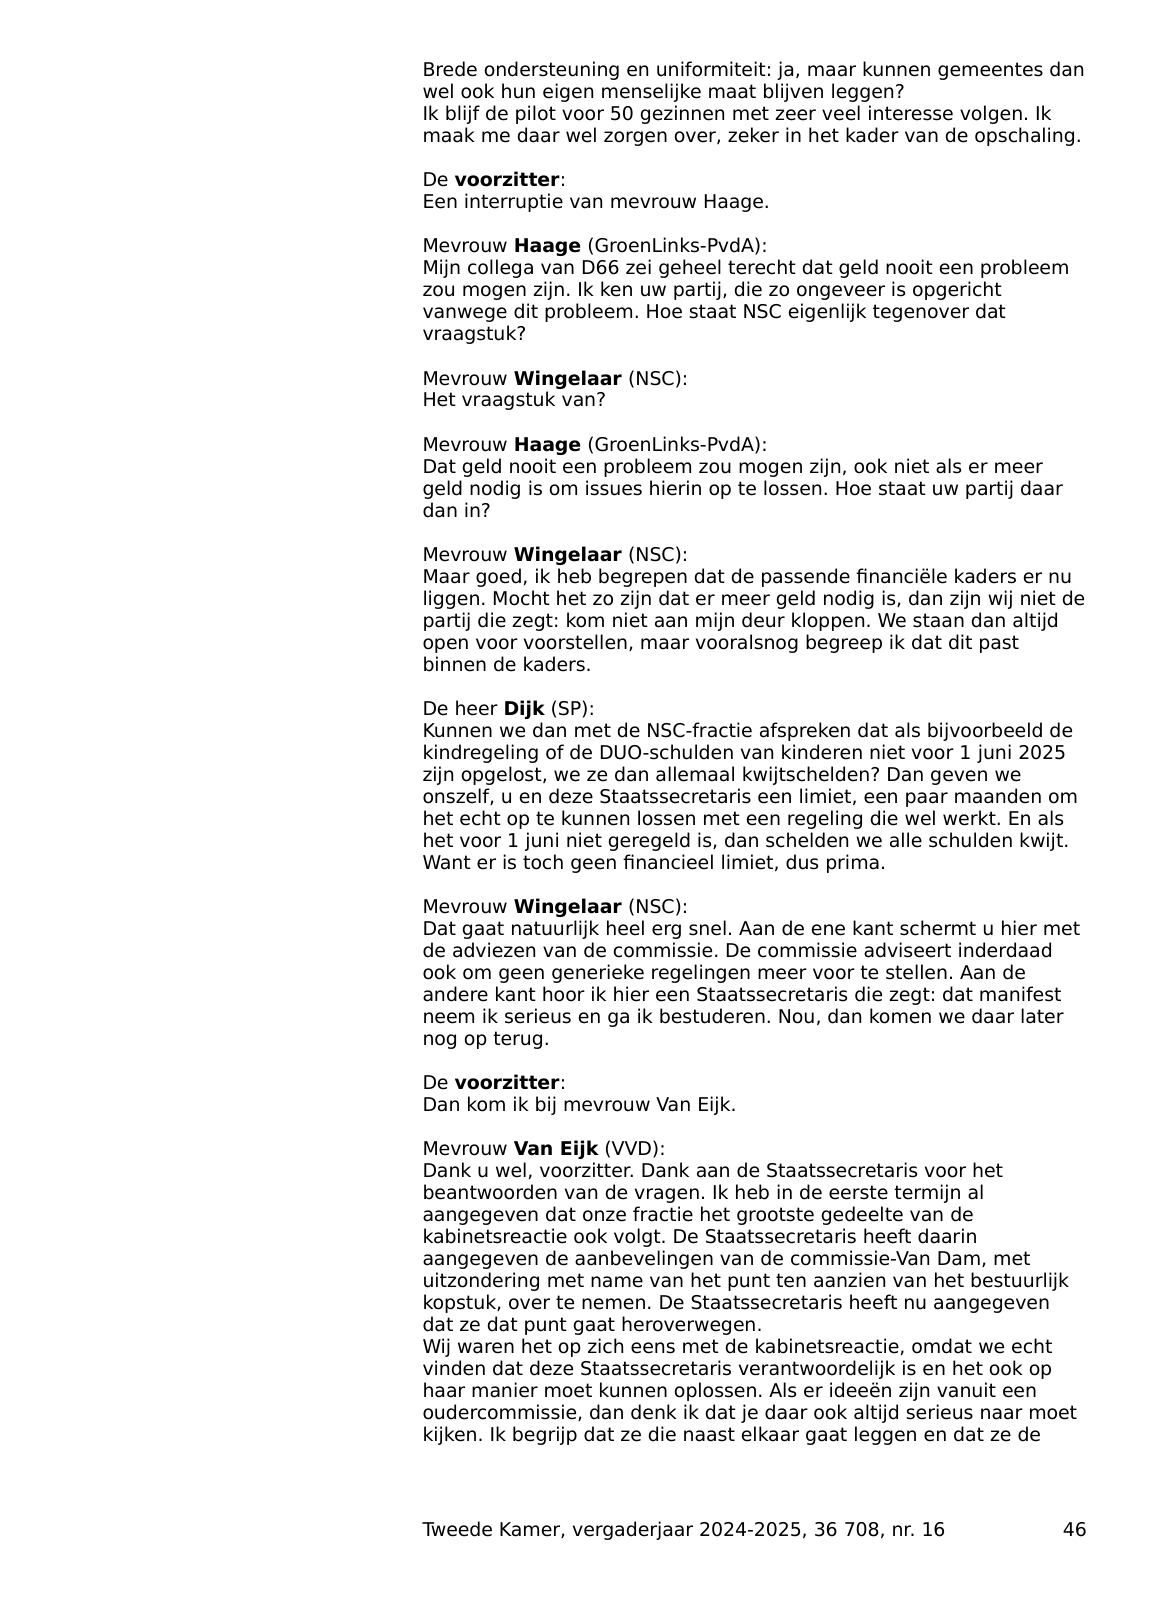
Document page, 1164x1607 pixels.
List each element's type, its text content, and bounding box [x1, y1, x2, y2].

text Dat geld nooit een probleem zou mogen zijn, ook niet als er meer geld nodig is om issues hierin op te lossen. Hoe staat uw partij daar dan in? [422, 456, 1087, 521]
text Mevrouw Wingelaar (NSC): [422, 367, 1087, 389]
text Maar goed, ik heb begrepen dat de passende financiële kaders er nu liggen. Mocht het zo zijn dat er meer geld nodig is, dan zijn wij niet de partij die zegt: kom niet aan mijn deur kloppen. We staan dan altijd open voor voorstellen, maar vooralsnog begreep ik dat dit past binnen de kaders. [422, 566, 1087, 676]
text Dan kom ik bij mevrouw Van Eijk. [422, 1094, 1087, 1116]
text De voorzitter: [422, 169, 1087, 191]
text Dank u wel, voorzitter. Dank aan de Staatssecretaris voor het beantwoorden van de vragen. Ik heb in de eerste termijn al aangegeven dat onze fractie het grootste gedeelte van de kabinetsreactie ook volgt. De Staatssecretaris heeft daarin aangegeven de aanbevelingen van de commissie-Van Dam, met uitzondering met name van het punt ten aanzien van het bestuurlijk kopstuk, over te nemen. De Staatssecretaris heeft nu aangegeven dat ze dat punt gaat heroverwegen. [422, 1160, 1087, 1336]
text Mevrouw Wingelaar (NSC): [422, 896, 1087, 918]
text Wij waren het op zich eens met de kabinetsreactie, omdat we echt vinden dat deze Staatssecretaris verantwoordelijk is en het ook op haar manier moet kunnen oplossen. Als er ideeën zijn vanuit een oudercommissie, dan denk ik dat je daar ook altijd serieus naar moet kijken. Ik begrijp dat ze die naast elkaar gaat leggen en dat ze de [422, 1336, 1087, 1446]
text Mevrouw Van Eijk (VVD): [422, 1138, 1087, 1160]
text Ik blijf de pilot voor 50 gezinnen met zeer veel interesse volgen. Ik maak me daar wel zorgen over, zeker in het kader van de opschaling. [422, 103, 1087, 147]
text De voorzitter: [422, 1072, 1087, 1094]
text De heer Dijk (SP): [422, 698, 1087, 720]
text Mevrouw Haage (GroenLinks-PvdA): [422, 235, 1087, 257]
text Het vraagstuk van? [422, 389, 1087, 411]
text Mevrouw Haage (GroenLinks-PvdA): [422, 433, 1087, 456]
text Een interruptie van mevrouw Haage. [422, 191, 1087, 213]
text Mevrouw Wingelaar (NSC): [422, 544, 1087, 566]
text Mijn collega van D66 zei geheel terecht dat geld nooit een probleem zou mogen zijn. Ik ken uw partij, die zo ongeveer is opgericht vanwege dit probleem. Hoe staat NSC eigenlijk tegenover dat vraagstuk? [422, 257, 1087, 345]
text Dat gaat natuurlijk heel erg snel. Aan de ene kant schermt u hier met de adviezen van de commissie. De commissie adviseert inderdaad ook om geen generieke regelingen meer voor te stellen. Aan de andere kant hoor ik hier een Staatssecretaris die zegt: dat manifest neem ik serieus en ga ik bestuderen. Nou, dan komen we daar later nog op terug. [422, 918, 1087, 1049]
text Kunnen we dan met de NSC-fractie afspreken dat als bijvoorbeeld de kindregeling of de DUO-schulden van kinderen niet voor 1 juni 2025 zijn opgelost, we ze dan allemaal kwijtschelden? Dan geven we onszelf, u en deze Staatssecretaris een limiet, een paar maanden om het echt op te kunnen lossen met een regeling die wel werkt. En als het voor 1 juni niet geregeld is, dan schelden we alle schulden kwijt. Want er is toch geen financieel limiet, dus prima. [422, 720, 1087, 873]
text Brede ondersteuning en uniformiteit: ja, maar kunnen gemeentes dan wel ook hun eigen menselijke maat blijven leggen? [422, 59, 1087, 103]
